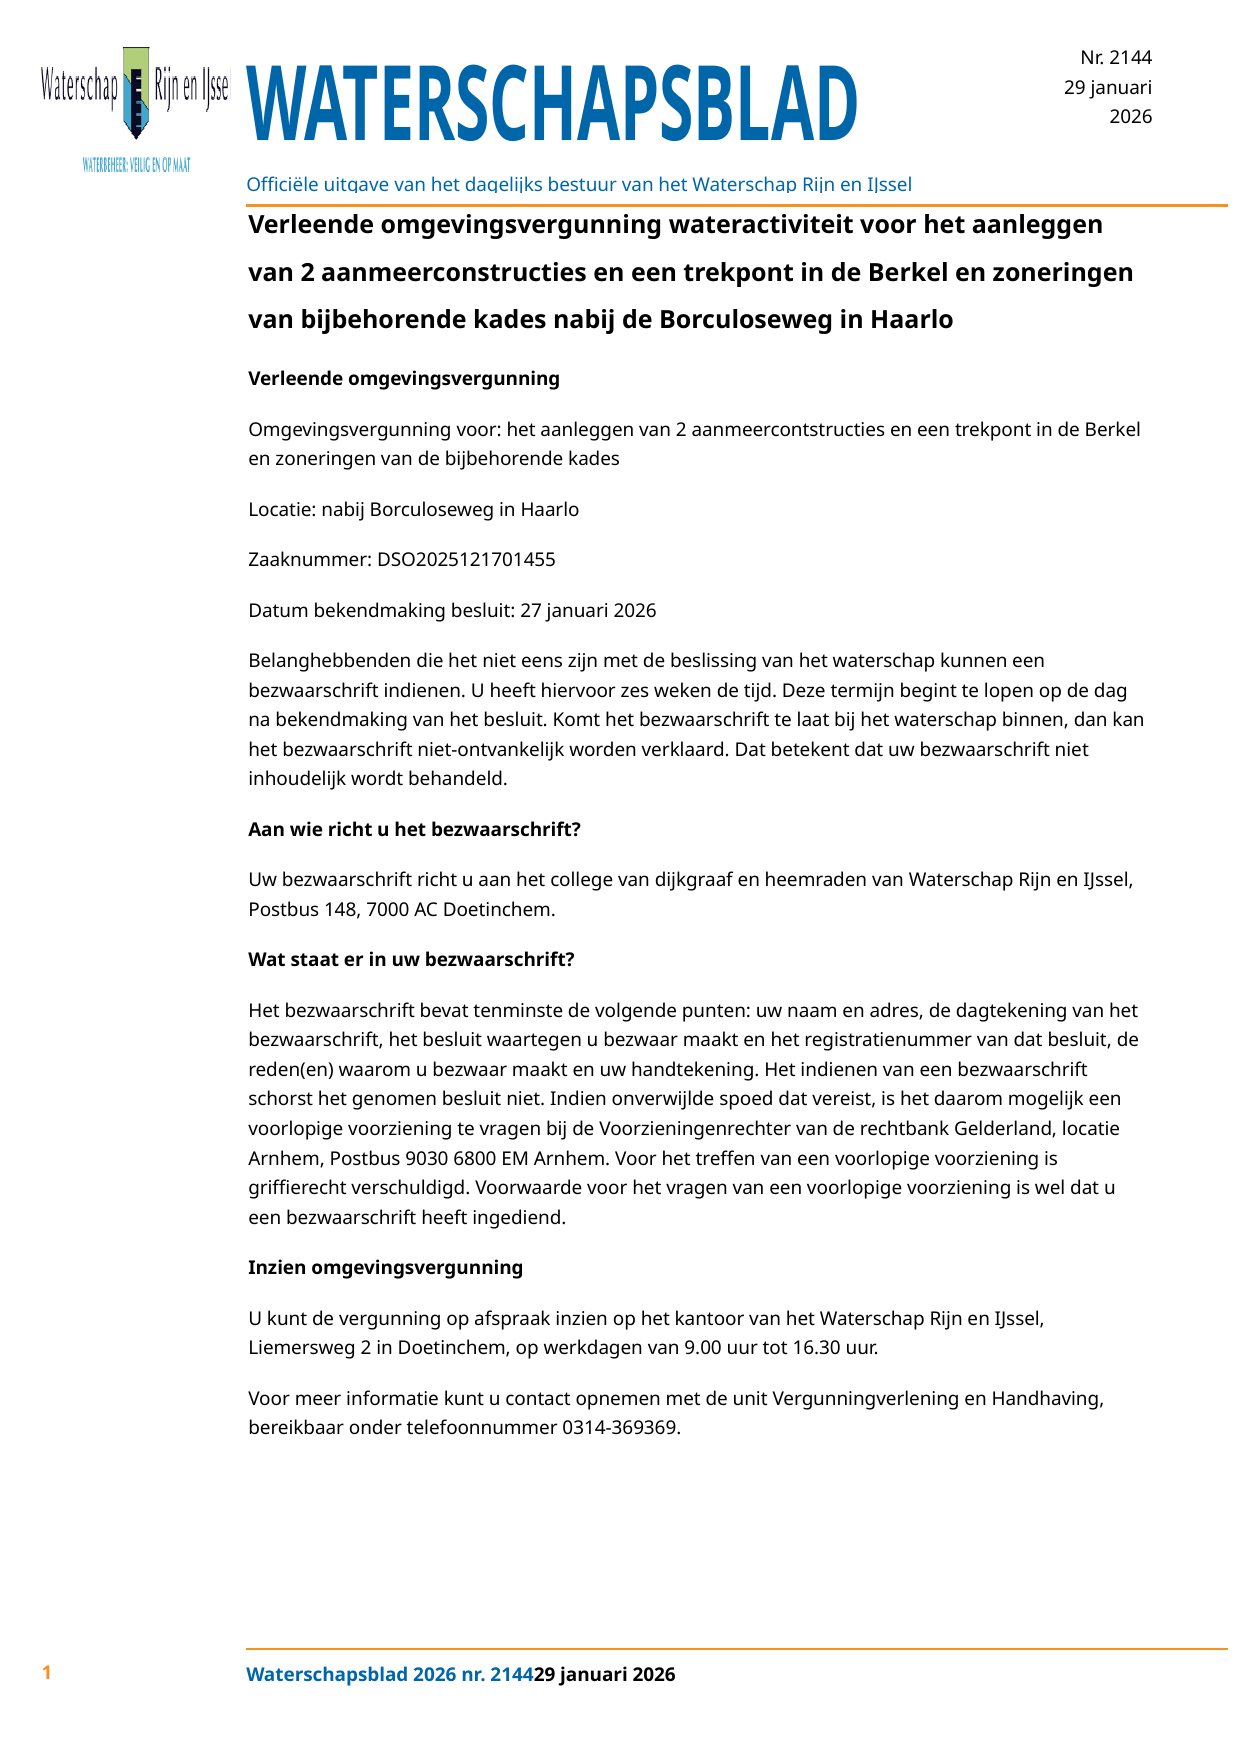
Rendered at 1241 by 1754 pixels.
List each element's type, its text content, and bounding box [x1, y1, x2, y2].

picture [41, 47, 231, 172]
text Uw bezwaarschrift richt u aan het college van dijkgraaf en heemraden van Waterschap Rijn en IJssel, Postbus 148, 7000 AC Doetinchem. [248, 866, 1152, 922]
text Locatie: nabij Borculoseweg in Haarlo [248, 496, 1152, 522]
text Datum bekendmaking besluit: 27 januari 2026 [248, 597, 1152, 622]
text Het bezwaarschrift bevat tenminste de volgende punten: uw naam en adres, de dagtekening van het bezwaarschrift, het besluit waartegen u bezwaar maakt en het registratienummer van dat besluit, de reden(en) waarom u bezwaar maakt en uw handtekening. Het indienen van een bezwaarschrift schorst het genomen besluit niet. Indien onverwijlde spoed dat vereist, is het daarom mogelijk een voorlopige voorziening te vragen bij de Voorzieningenrechter van de rechtbank Gelderland, locatie Arnhem, Postbus 9030 6800 EM Arnhem. Voor het treffen van een voorlopige voorziening is griffierecht verschuldigd. Voorwaarde voor het vragen van een voorlopige voorziening is wel dat u een bezwaarschrift heeft ingediend. [248, 997, 1152, 1229]
text Zaaknummer: DSO2025121701455 [248, 546, 1152, 572]
text U kunt de vergunning op afspraak inzien op het kantoor van het Waterschap Rijn en IJssel, Liemersweg 2 in Doetinchem, op werkdagen van 9.00 uur tot 16.30 uur. [248, 1305, 1152, 1360]
text Voor meer informatie kunt u contact opnemen met de unit Vergunningverlening en Handhaving, bereikbaar onder telefoonnummer 0314-369369. [248, 1385, 1152, 1440]
text Wat staat er in uw bezwaarschrift? [248, 946, 1152, 972]
text Verleende omgevingsvergunning [248, 366, 1152, 391]
text Aan wie richt u het bezwaarschrift? [248, 816, 1152, 842]
text Omgevingsvergunning voor: het aanleggen van 2 aanmeercontstructies en een trekpont in de Berkel en zoneringen van de bijbehorende kades [248, 416, 1152, 471]
text Inzien omgevingsvergunning [248, 1254, 1152, 1280]
text Belanghebbenden die het niet eens zijn met de beslissing van het waterschap kunnen een bezwaarschrift indienen. U heeft hiervoor zes weken de tijd. Deze termijn begint te lopen op de dag na bekendmaking van het besluit. Komt het bezwaarschrift te laat bij het waterschap binnen, dan kan het bezwaarschrift niet-ontvankelijk worden verklaard. Dat betekent dat uw bezwaarschrift niet inhoudelijk wordt behandeld. [248, 647, 1152, 791]
text Verleende omgevingsvergunning wateractiviteit voor het aanleggen van 2 aanmeerconstructies en een trekpont in de Berkel en zoneringen van bijbehorende kades nabij de Borculoseweg in Haarlo [248, 207, 1152, 336]
